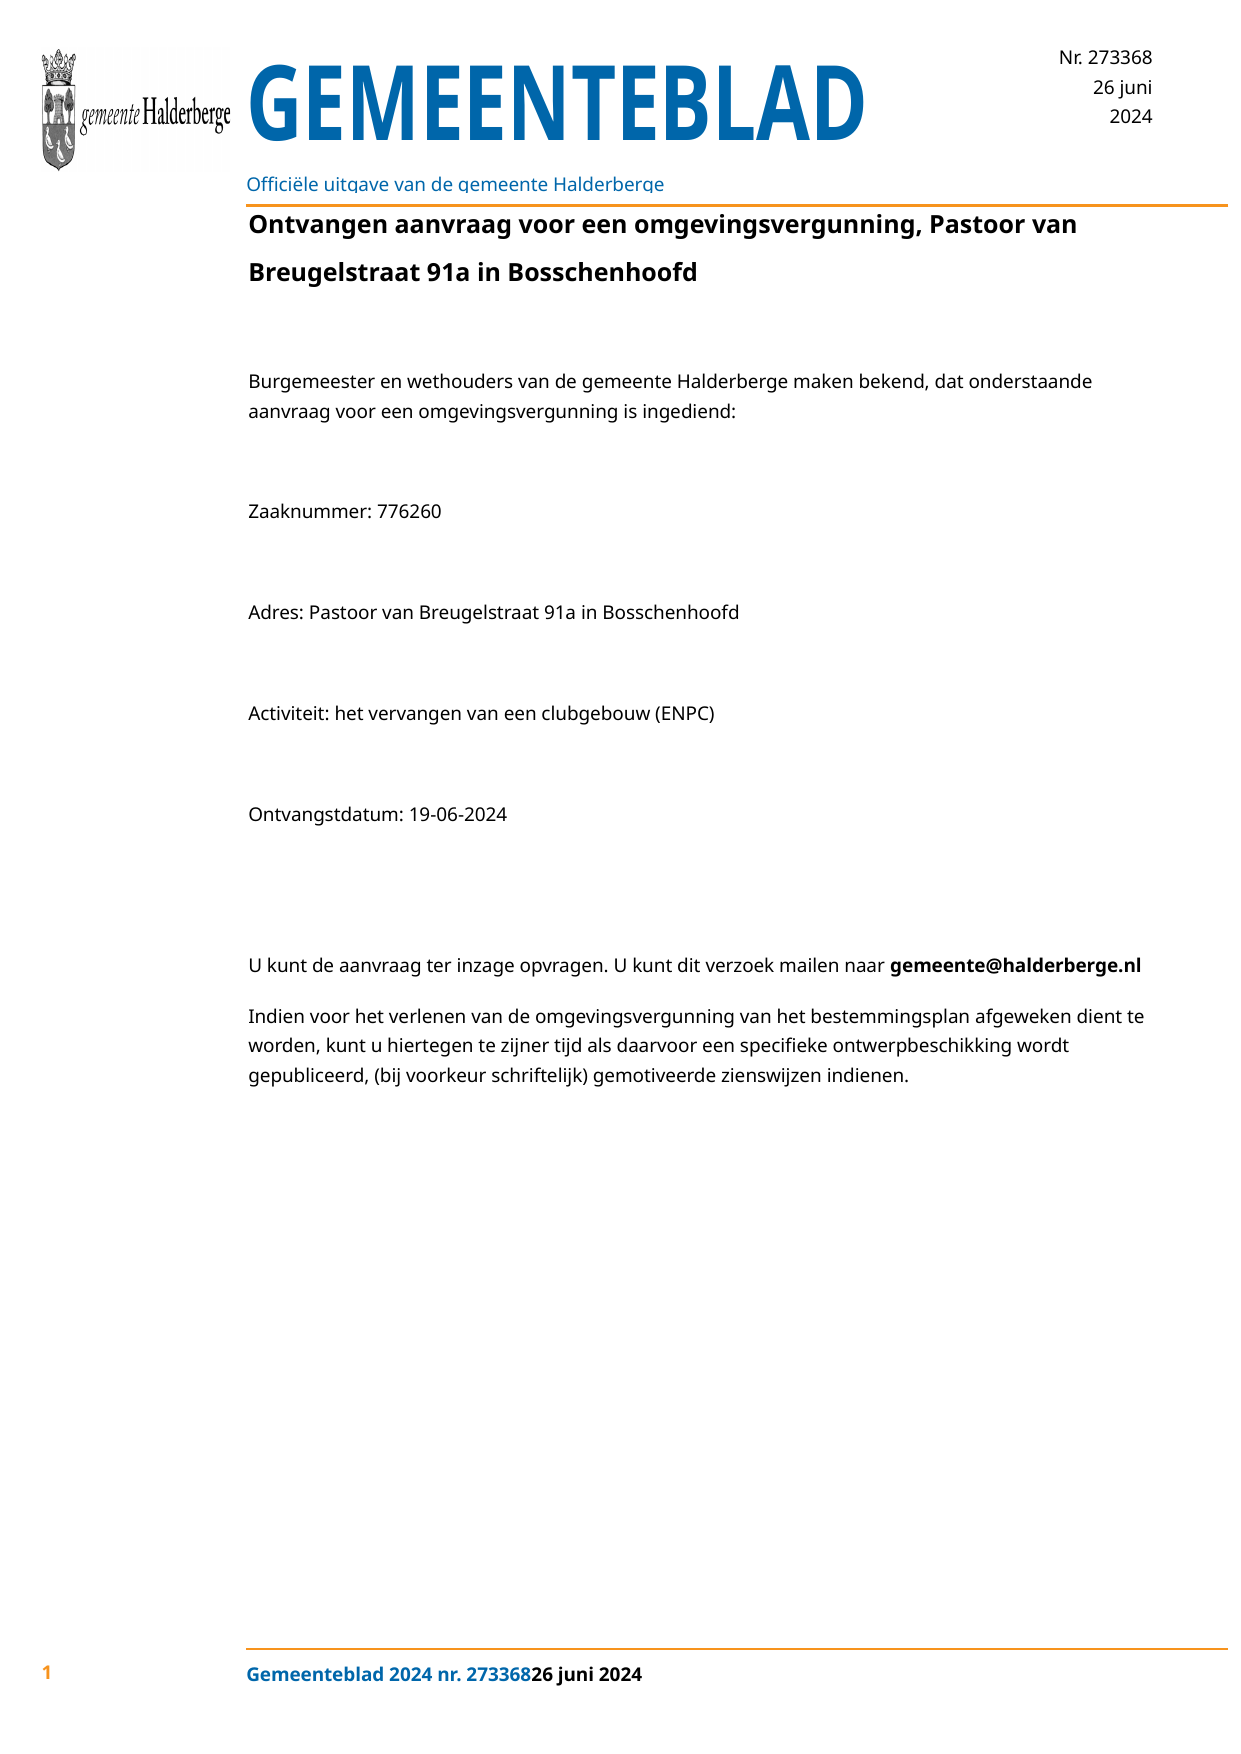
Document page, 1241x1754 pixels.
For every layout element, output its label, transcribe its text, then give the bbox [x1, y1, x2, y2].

text Zaaknummer: 776260 [248, 499, 1152, 524]
text U kunt de aanvraag ter inzage opvragen. U kunt dit verzoek mailen naar gemeente@halderberge.nl [248, 952, 1152, 978]
text Ontvangstdatum: 19-06-2024 [248, 801, 1152, 827]
text Indien voor het verlenen van de omgevingsvergunning van het bestemmingsplan afgeweken dient te worden, kunt u hiertegen te zijner tijd als daarvoor een specifieke ontwerpbeschikking wordt gepubliceerd, (bij voorkeur schriftelijk) gemotiveerde zienswijzen indienen. [248, 1003, 1152, 1088]
picture [41, 47, 231, 172]
text Activiteit: het vervangen van een clubgebouw (ENPC) [248, 700, 1152, 726]
text Burgemeester en wethouders van de gemeente Halderberge maken bekend, dat onderstaande aanvraag voor een omgevingsvergunning is ingediend: [248, 368, 1152, 424]
text Ontvangen aanvraag voor een omgevingsvergunning, Pastoor van Breugelstraat 91a in Bosschenhoofd [248, 207, 1152, 288]
text Adres: Pastoor van Breugelstraat 91a in Bosschenhoofd [248, 599, 1152, 625]
